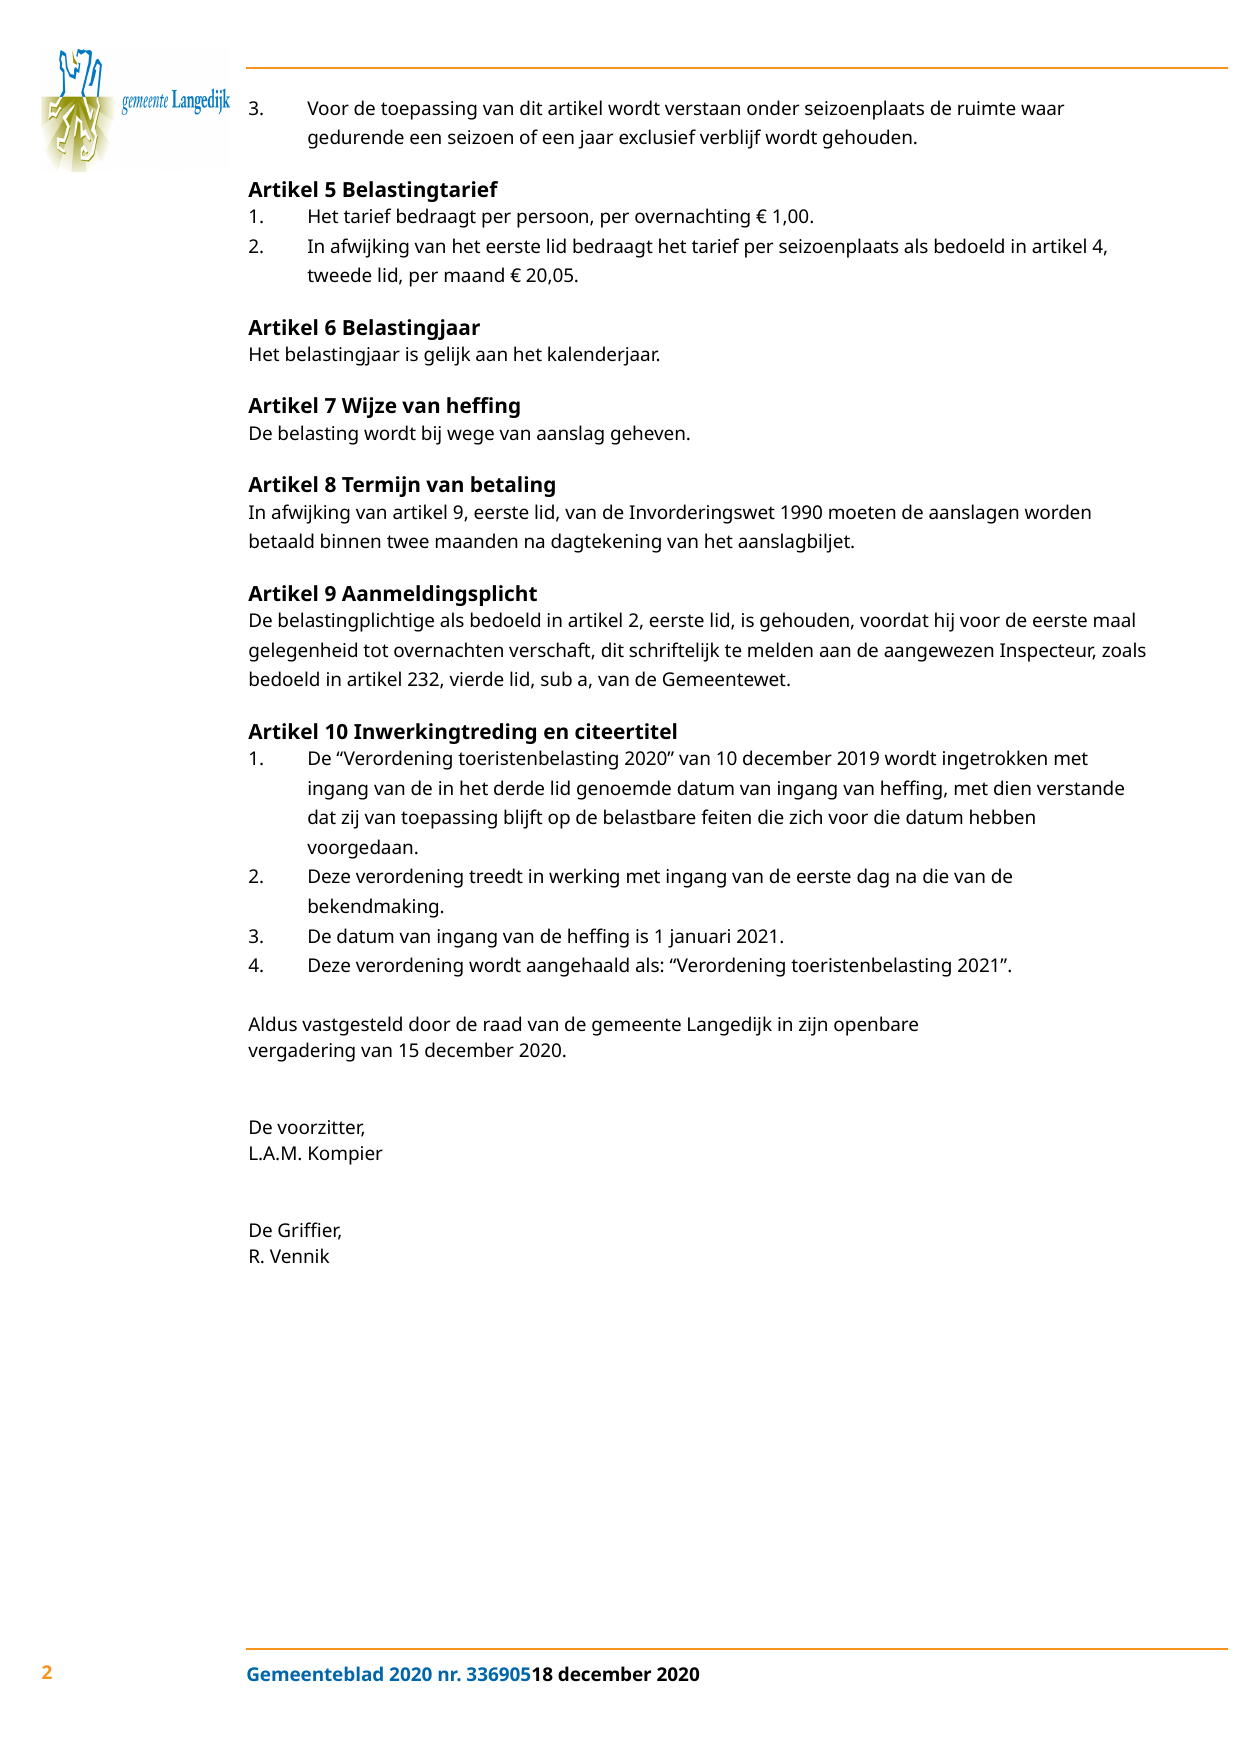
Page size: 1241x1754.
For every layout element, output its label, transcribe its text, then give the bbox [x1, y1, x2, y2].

text L.A.M. Kompier [248, 1140, 1152, 1166]
text Artikel 6 Belastingjaar [248, 313, 1152, 341]
list De “Verordening toeristenbelasting 2020” van 10 december 2019 wordt ingetrokken met ingang van de in het derde lid genoemde datum van ingang van heffing, met dien verstande dat zij van toepassing blijft op de belastbare feiten die zich voor die datum hebben voorgedaan. [248, 745, 1152, 860]
list Deze verordening wordt aangehaald als: “Verordening toeristenbelasting 2021”. [248, 952, 1152, 978]
text Aldus vastgesteld door de raad van de gemeente Langedijk in zijn openbare [248, 1012, 1152, 1037]
text vergadering van 15 december 2020. [248, 1037, 1152, 1063]
list Voor de toepassing van dit artikel wordt verstaan onder seizoenplaats de ruimte waar gedurende een seizoen of een jaar exclusief verblijf wordt gehouden. [248, 95, 1152, 150]
text Het belastingjaar is gelijk aan het kalenderjaar. [248, 341, 1152, 367]
text De belastingplichtige als bedoeld in artikel 2, eerste lid, is gehouden, voordat hij voor de eerste maal gelegenheid tot overnachten verschaft, dit schriftelijk te melden aan de aangewezen Inspecteur, zoals bedoeld in artikel 232, vierde lid, sub a, van de Gemeentewet. [248, 607, 1152, 692]
text De voorzitter, [248, 1114, 1152, 1140]
list Deze verordening treedt in werking met ingang van de eerste dag na die van de bekendmaking. [248, 864, 1152, 919]
text De Griffier, [248, 1217, 1152, 1243]
list De datum van ingang van de heffing is 1 januari 2021. [248, 923, 1152, 949]
list In afwijking van het eerste lid bedraagt het tarief per seizoenplaats als bedoeld in artikel 4, tweede lid, per maand € 20,05. [248, 233, 1152, 288]
list Het tarief bedraagt per persoon, per overnachting € 1,00. [248, 203, 1152, 229]
text Artikel 5 Belastingtarief [248, 175, 1152, 203]
text Artikel 10 Inwerkingtreding en citeertitel [248, 717, 1152, 745]
text Artikel 7 Wijze van heffing [248, 392, 1152, 420]
picture [41, 47, 231, 172]
text Artikel 8 Termijn van betaling [248, 471, 1152, 499]
text R. Vennik [248, 1243, 1152, 1269]
text In afwijking van artikel 9, eerste lid, van de Invorderingswet 1990 moeten de aanslagen worden betaald binnen twee maanden na dagtekening van het aanslagbiljet. [248, 499, 1152, 554]
text De belasting wordt bij wege van aanslag geheven. [248, 420, 1152, 446]
text Artikel 9 Aanmeldingsplicht [248, 579, 1152, 607]
